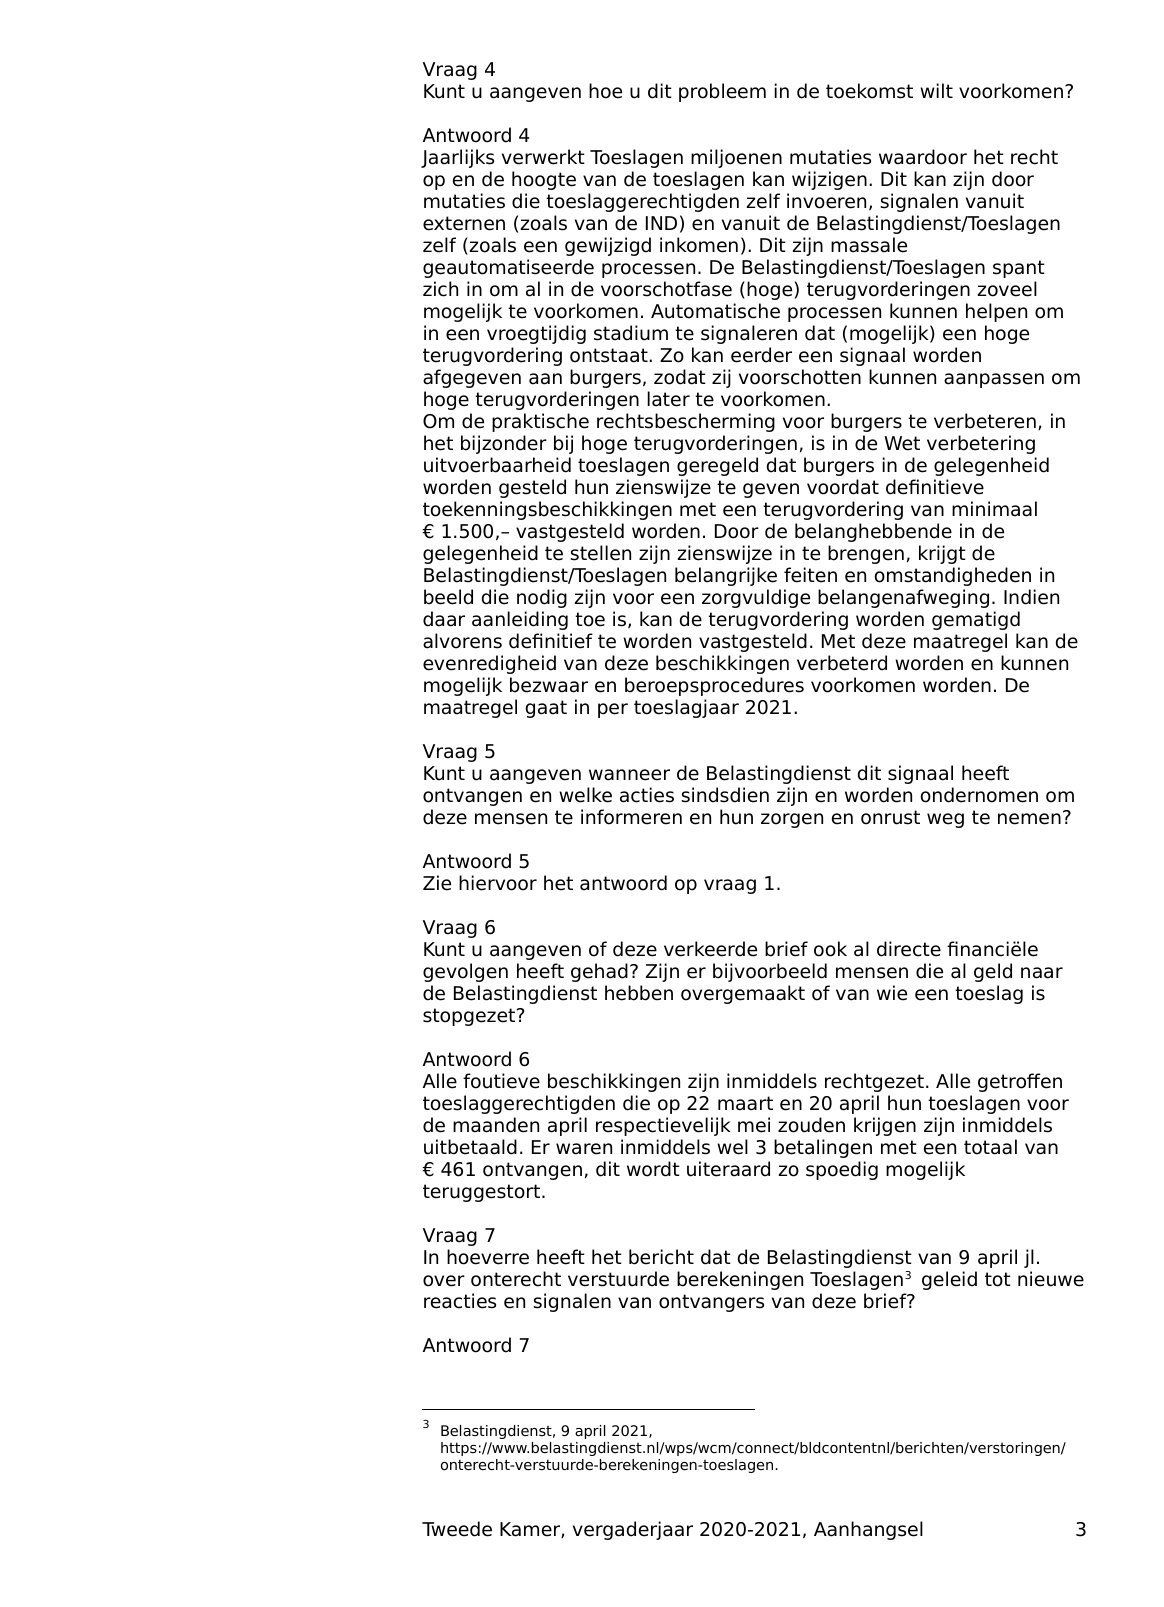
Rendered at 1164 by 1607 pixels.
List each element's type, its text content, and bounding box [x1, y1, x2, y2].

text Antwoord 5 [422, 851, 1087, 873]
text Vraag 6 [422, 917, 1087, 939]
text Antwoord 4 [422, 125, 1087, 147]
text Vraag 7 [422, 1225, 1087, 1247]
text Kunt u aangeven of deze verkeerde brief ook al directe financiële gevolgen heeft gehad? Zijn er bijvoorbeeld mensen die al geld naar de Belastingdienst hebben overgemaakt of van wie een toeslag is stopgezet? [422, 939, 1087, 1027]
text Kunt u aangeven wanneer de Belastingdienst dit signaal heeft ontvangen en welke acties sindsdien zijn en worden ondernomen om deze mensen te informeren en hun zorgen en onrust weg te nemen? [422, 763, 1087, 829]
text Om de praktische rechtsbescherming voor burgers te verbeteren, in het bijzonder bij hoge terugvorderingen, is in de Wet verbetering uitvoerbaarheid toeslagen geregeld dat burgers in de gelegenheid worden gesteld hun zienswijze te geven voordat definitieve toekenningsbeschikkingen met een terugvordering van minimaal € 1.500,– vastgesteld worden. Door de belanghebbende in de gelegenheid te stellen zijn zienswijze in te brengen, krijgt de Belastingdienst/Toeslagen belangrijke feiten en omstandigheden in beeld die nodig zijn voor een zorgvuldige belangenafweging. Indien daar aanleiding toe is, kan de terugvordering worden gematigd alvorens definitief te worden vastgesteld. Met deze maatregel kan de evenredigheid van deze beschikkingen verbeterd worden en kunnen mogelijk bezwaar en beroepsprocedures voorkomen worden. De maatregel gaat in per toeslagjaar 2021. [422, 411, 1087, 719]
text Belastingdienst, 9 april 2021, https://www.belastingdienst.nl/wps/wcm/connect/bldcontentnl/berichten/verstoringen/onterecht-verstuurde-berekeningen-toeslagen. [422, 1418, 1087, 1474]
text Antwoord 7 [422, 1335, 1087, 1357]
text In hoeverre heeft het bericht dat de Belastingdienst van 9 april jl. over onterecht verstuurde berekeningen Toeslagen geleid tot nieuwe reacties en signalen van ontvangers van deze brief? [422, 1247, 1087, 1313]
text Antwoord 6 [422, 1049, 1087, 1071]
text Alle foutieve beschikkingen zijn inmiddels rechtgezet. Alle getroffen toeslaggerechtigden die op 22 maart en 20 april hun toeslagen voor de maanden april respectievelijk mei zouden krijgen zijn inmiddels uitbetaald. Er waren inmiddels wel 3 betalingen met een totaal van € 461 ontvangen, dit wordt uiteraard zo spoedig mogelijk teruggestort. [422, 1071, 1087, 1203]
text Vraag 5 [422, 741, 1087, 763]
text Zie hiervoor het antwoord op vraag 1. [422, 873, 1087, 895]
text Vraag 4 [422, 59, 1087, 81]
text Kunt u aangeven hoe u dit probleem in de toekomst wilt voorkomen? [422, 81, 1087, 103]
text Jaarlijks verwerkt Toeslagen miljoenen mutaties waardoor het recht op en de hoogte van de toeslagen kan wijzigen. Dit kan zijn door mutaties die toeslaggerechtigden zelf invoeren, signalen vanuit externen (zoals van de IND) en vanuit de Belastingdienst/Toeslagen zelf (zoals een gewijzigd inkomen). Dit zijn massale geautomatiseerde processen. De Belastingdienst/Toeslagen spant zich in om al in de voorschotfase (hoge) terugvorderingen zoveel mogelijk te voorkomen. Automatische processen kunnen helpen om in een vroegtijdig stadium te signaleren dat (mogelijk) een hoge terugvordering ontstaat. Zo kan eerder een signaal worden afgegeven aan burgers, zodat zij voorschotten kunnen aanpassen om hoge terugvorderingen later te voorkomen. [422, 147, 1087, 411]
